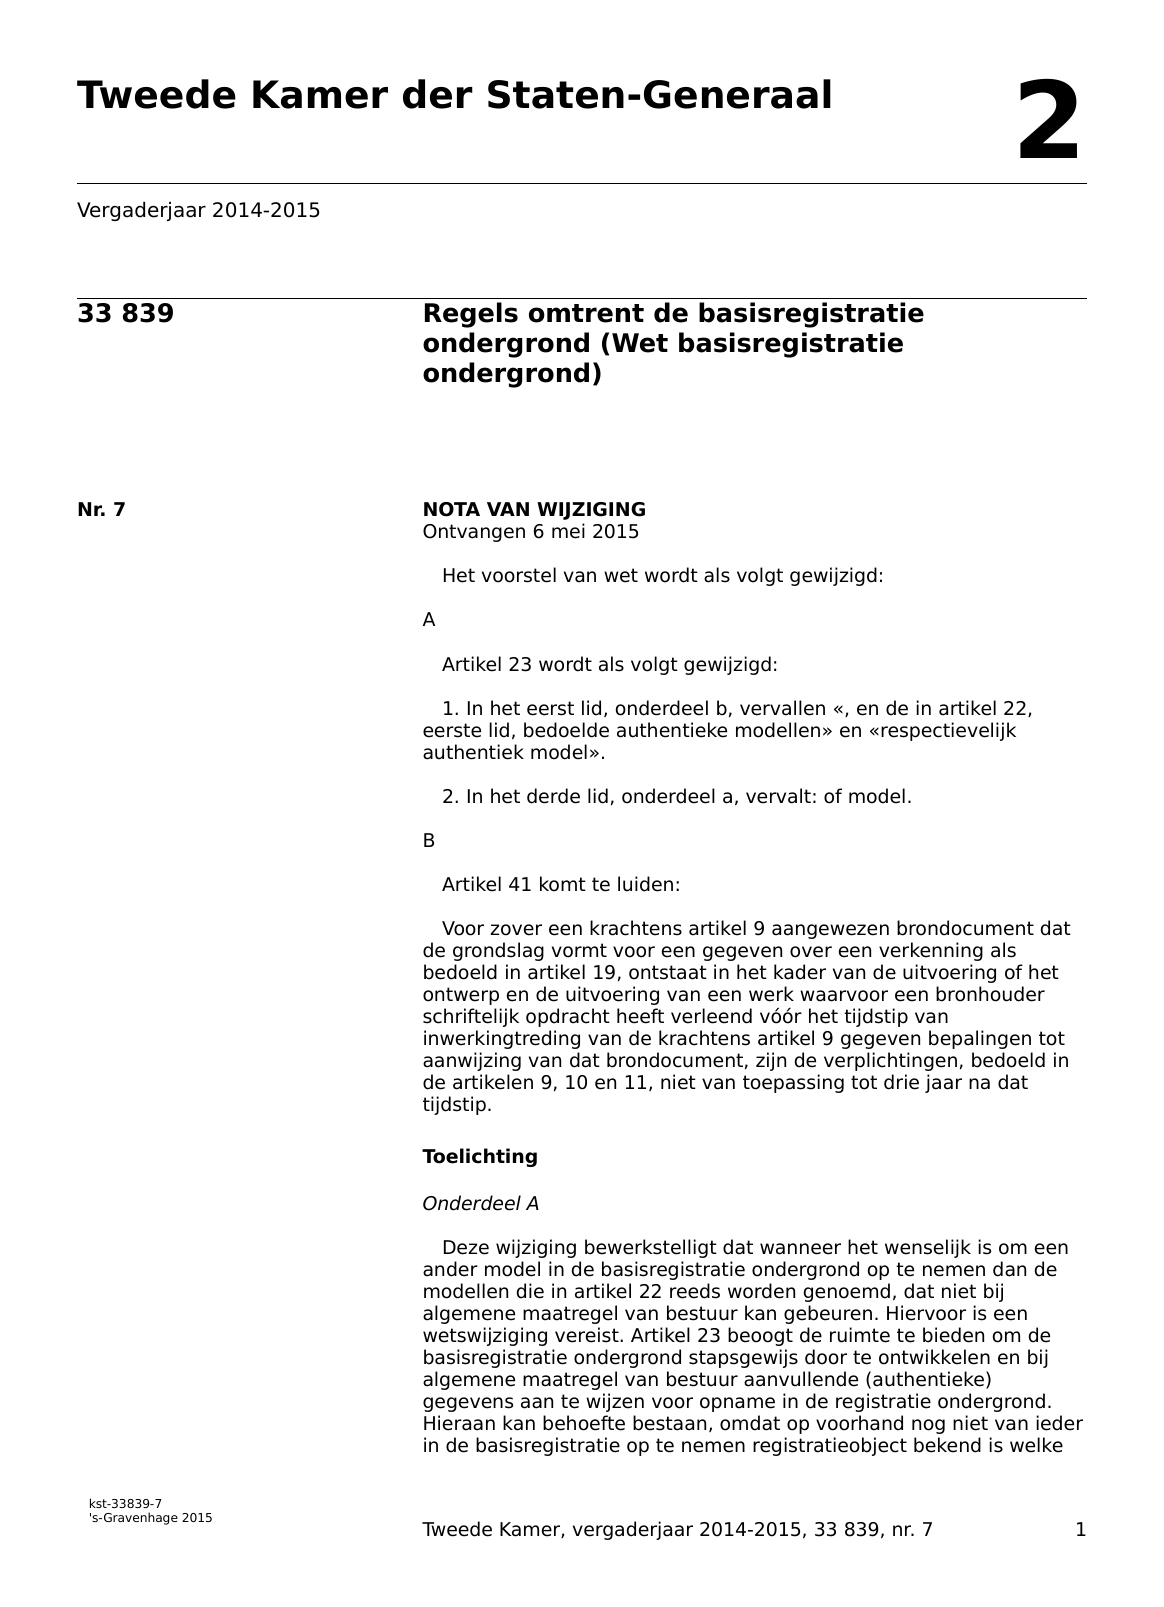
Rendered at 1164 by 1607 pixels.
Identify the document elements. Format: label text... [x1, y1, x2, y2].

subtitle Nr. 7 NOTA VAN WIJZIGING [77, 499, 1087, 521]
table_cell Vergaderjaar 2014-2015 [77, 184, 1087, 298]
table_header 2 [886, 59, 1087, 183]
subtitle B [422, 830, 1087, 852]
subtitle Toelichting [422, 1146, 1087, 1168]
subtitle 33 839 Regels omtrent de basisregistratie ondergrond (Wet basisregistratie ondergrond) [77, 299, 1087, 388]
table_header Tweede Kamer der Staten-Generaal [77, 59, 886, 183]
text Ontvangen 6 mei 2015 [422, 521, 1087, 543]
text Deze wijziging bewerkstelligt dat wanneer het wenselijk is om een ander model in de basisregistratie ondergrond op te nemen dan de modellen die in artikel 22 reeds worden genoemd, dat niet bij algemene maatregel van bestuur kan gebeuren. Hiervoor is een wetswijziging vereist. Artikel 23 beoogt de ruimte te bieden om de basisregistratie ondergrond stapsgewijs door te ontwikkelen en bij algemene maatregel van bestuur aanvullende (authentieke) gegevens aan te wijzen voor opname in de registratie ondergrond. Hieraan kan behoefte bestaan, omdat op voorhand nog niet van ieder in de basisregistratie op te nemen registratieobject bekend is welke [422, 1237, 1087, 1457]
text kst-33839-7 [88, 1497, 323, 1511]
subtitle A [422, 609, 1087, 631]
text 1. In het eerst lid, onderdeel b, vervallen «, en de in artikel 22, eerste lid, bedoelde authentieke modellen» en «respectievelijk authentiek model». [422, 698, 1087, 764]
text 's-Gravenhage 2015 [88, 1511, 323, 1525]
text Artikel 23 wordt als volgt gewijzigd: [422, 653, 1087, 676]
subtitle Onderdeel A [422, 1193, 1087, 1215]
text 2. In het derde lid, onderdeel a, vervalt: of model. [422, 786, 1087, 808]
text Artikel 41 komt te luiden: [422, 874, 1087, 896]
text Het voorstel van wet wordt als volgt gewijzigd: [422, 565, 1087, 587]
text Voor zover een krachtens artikel 9 aangewezen brondocument dat de grondslag vormt voor een gegeven over een verkenning als bedoeld in artikel 19, ontstaat in het kader van de uitvoering of het ontwerp en de uitvoering van een werk waarvoor een bronhouder schriftelijk opdracht heeft verleend vóór het tijdstip van inwerkingtreding van de krachtens artikel 9 gegeven bepalingen tot aanwijzing van dat brondocument, zijn de verplichtingen, bedoeld in de artikelen 9, 10 en 11, niet van toepassing tot drie jaar na dat tijdstip. [422, 918, 1087, 1116]
